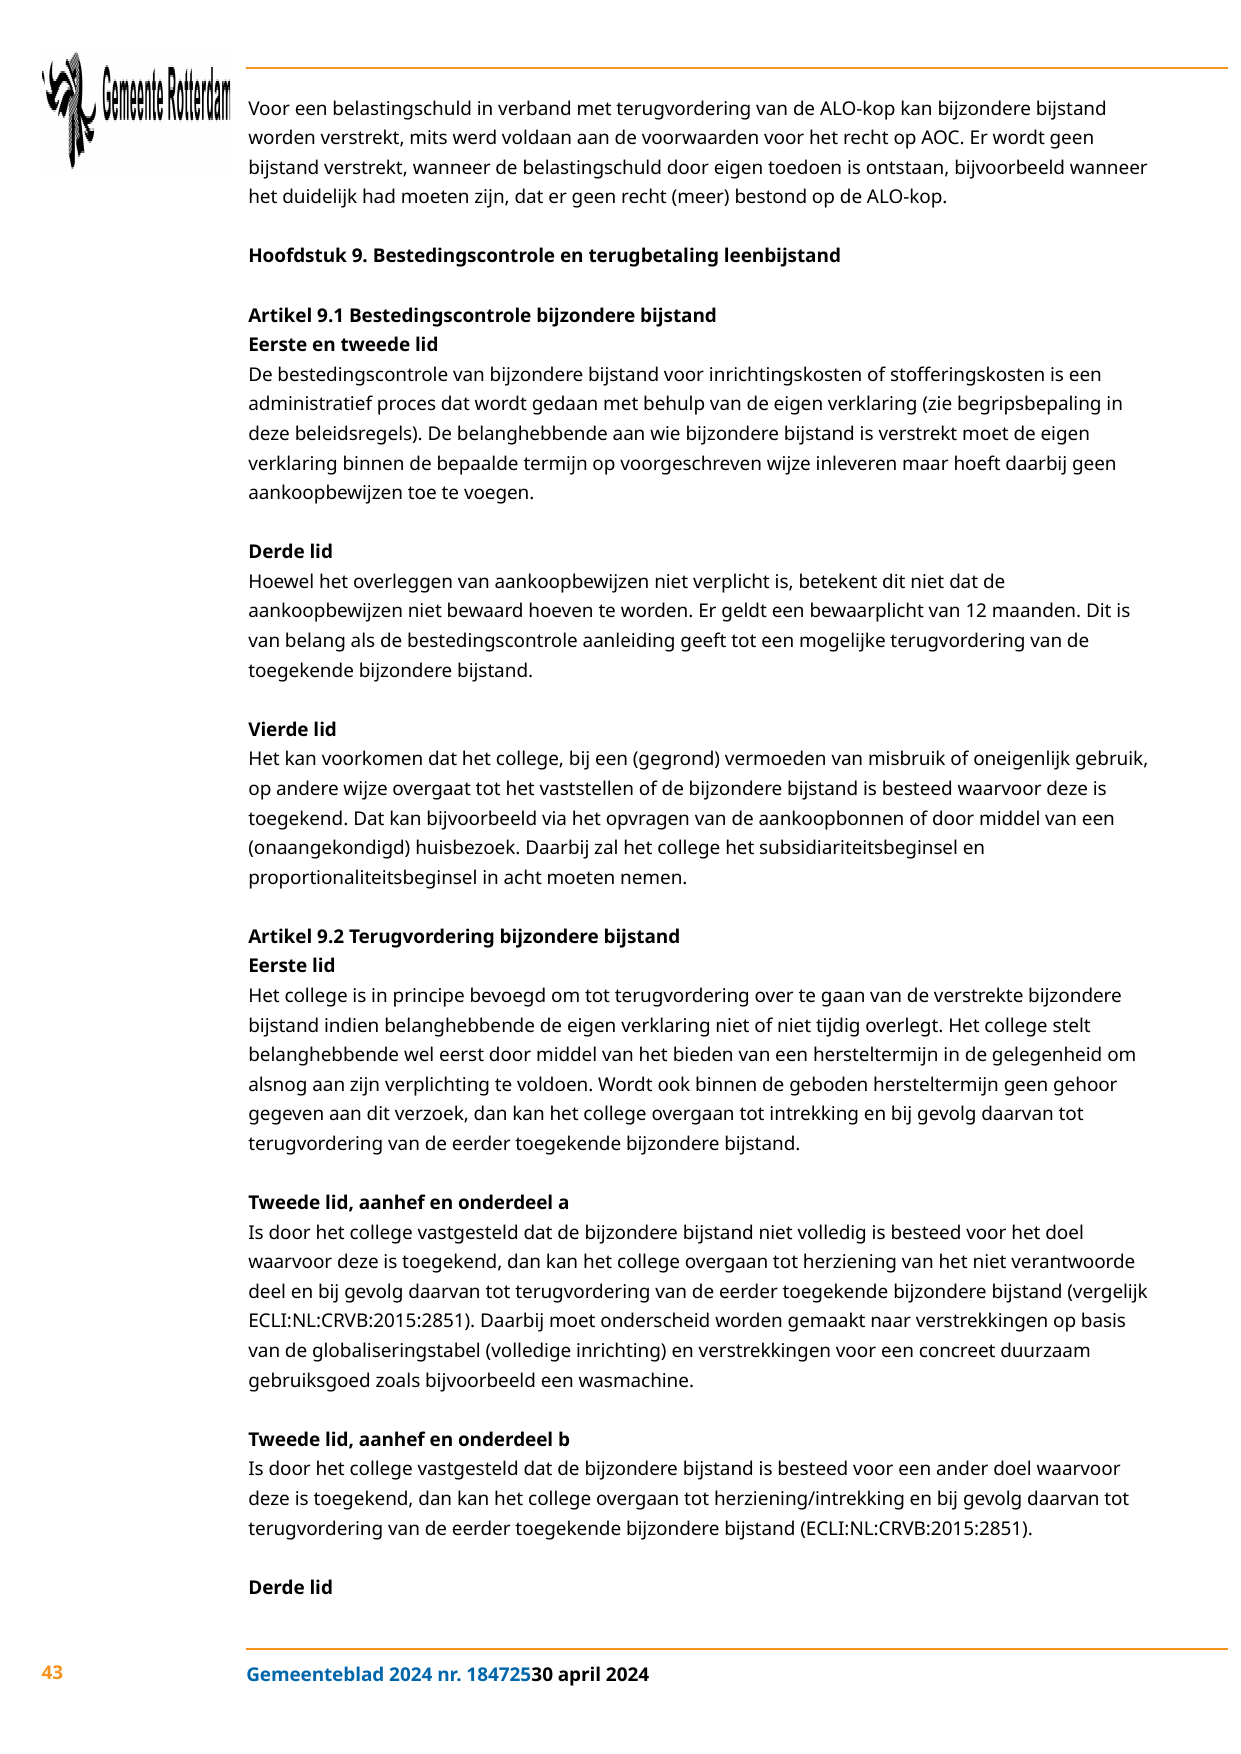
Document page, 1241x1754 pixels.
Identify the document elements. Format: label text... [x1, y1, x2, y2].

text Derde lid [248, 1574, 1152, 1600]
text De bestedingscontrole van bijzondere bijstand voor inrichtingskosten of stofferingskosten is een administratief proces dat wordt gedaan met behulp van de eigen verklaring (zie begripsbepaling in deze beleidsregels). De belanghebbende aan wie bijzondere bijstand is verstrekt moet de eigen verklaring binnen de bepaalde termijn op voorgeschreven wijze inleveren maar hoeft daarbij geen aankoopbewijzen toe te voegen. [248, 361, 1152, 505]
text Het college is in principe bevoegd om tot terugvordering over te gaan van de verstrekte bijzondere bijstand indien belanghebbende de eigen verklaring niet of niet tijdig overlegt. Het college stelt belanghebbende wel eerst door middel van het bieden van een hersteltermijn in de gelegenheid om alsnog aan zijn verplichting te voldoen. Wordt ook binnen de geboden hersteltermijn geen gehoor gegeven aan dit verzoek, dan kan het college overgaan tot intrekking en bij gevolg daarvan tot terugvordering van de eerder toegekende bijzondere bijstand. [248, 982, 1152, 1156]
text Artikel 9.2 Terugvordering bijzondere bijstand [248, 923, 1152, 949]
text Is door het college vastgesteld dat de bijzondere bijstand niet volledig is besteed voor het doel waarvoor deze is toegekend, dan kan het college overgaan tot herziening van het niet verantwoorde deel en bij gevolg daarvan tot terugvordering van de eerder toegekende bijzondere bijstand (vergelijk ECLI:NL:CRVB:2015:2851). Daarbij moet onderscheid worden gemaakt naar verstrekkingen op basis van de globaliseringstabel (volledige inrichting) en verstrekkingen voor een concreet duurzaam gebruiksgoed zoals bijvoorbeeld een wasmachine. [248, 1219, 1152, 1393]
text Voor een belastingschuld in verband met terugvordering van de ALO-kop kan bijzondere bijstand worden verstrekt, mits werd voldaan aan de voorwaarden voor het recht op AOC. Er wordt geen bijstand verstrekt, wanneer de belastingschuld door eigen toedoen is ontstaan, bijvoorbeeld wanneer het duidelijk had moeten zijn, dat er geen recht (meer) bestond op de ALO-kop. [248, 95, 1152, 209]
text Hoofdstuk 9. Bestedingscontrole en terugbetaling leenbijstand [248, 243, 1152, 268]
picture [41, 47, 231, 172]
text Tweede lid, aanhef en onderdeel a [248, 1189, 1152, 1215]
text Eerste en tweede lid [248, 331, 1152, 357]
text Artikel 9.1 Bestedingscontrole bijzondere bijstand [248, 302, 1152, 328]
text Is door het college vastgesteld dat de bijzondere bijstand is besteed voor een ander doel waarvoor deze is toegekend, dan kan het college overgaan tot herziening/intrekking en bij gevolg daarvan tot terugvordering van de eerder toegekende bijzondere bijstand (ECLI:NL:CRVB:2015:2851). [248, 1456, 1152, 1541]
text Hoewel het overleggen van aankoopbewijzen niet verplicht is, betekent dit niet dat de aankoopbewijzen niet bewaard hoeven te worden. Er geldt een bewaarplicht van 12 maanden. Dit is van belang als de bestedingscontrole aanleiding geeft tot een mogelijke terugvordering van de toegekende bijzondere bijstand. [248, 568, 1152, 683]
text Het kan voorkomen dat het college, bij een (gegrond) vermoeden van misbruik of oneigenlijk gebruik, op andere wijze overgaat tot het vaststellen of de bijzondere bijstand is besteed waarvoor deze is toegekend. Dat kan bijvoorbeeld via het opvragen van de aankoopbonnen of door middel van een (onaangekondigd) huisbezoek. Daarbij zal het college het subsidiariteitsbeginsel en proportionaliteitsbeginsel in acht moeten nemen. [248, 746, 1152, 890]
text Tweede lid, aanhef en onderdeel b [248, 1426, 1152, 1452]
text Vierde lid [248, 716, 1152, 742]
text Eerste lid [248, 953, 1152, 978]
text Derde lid [248, 538, 1152, 564]
